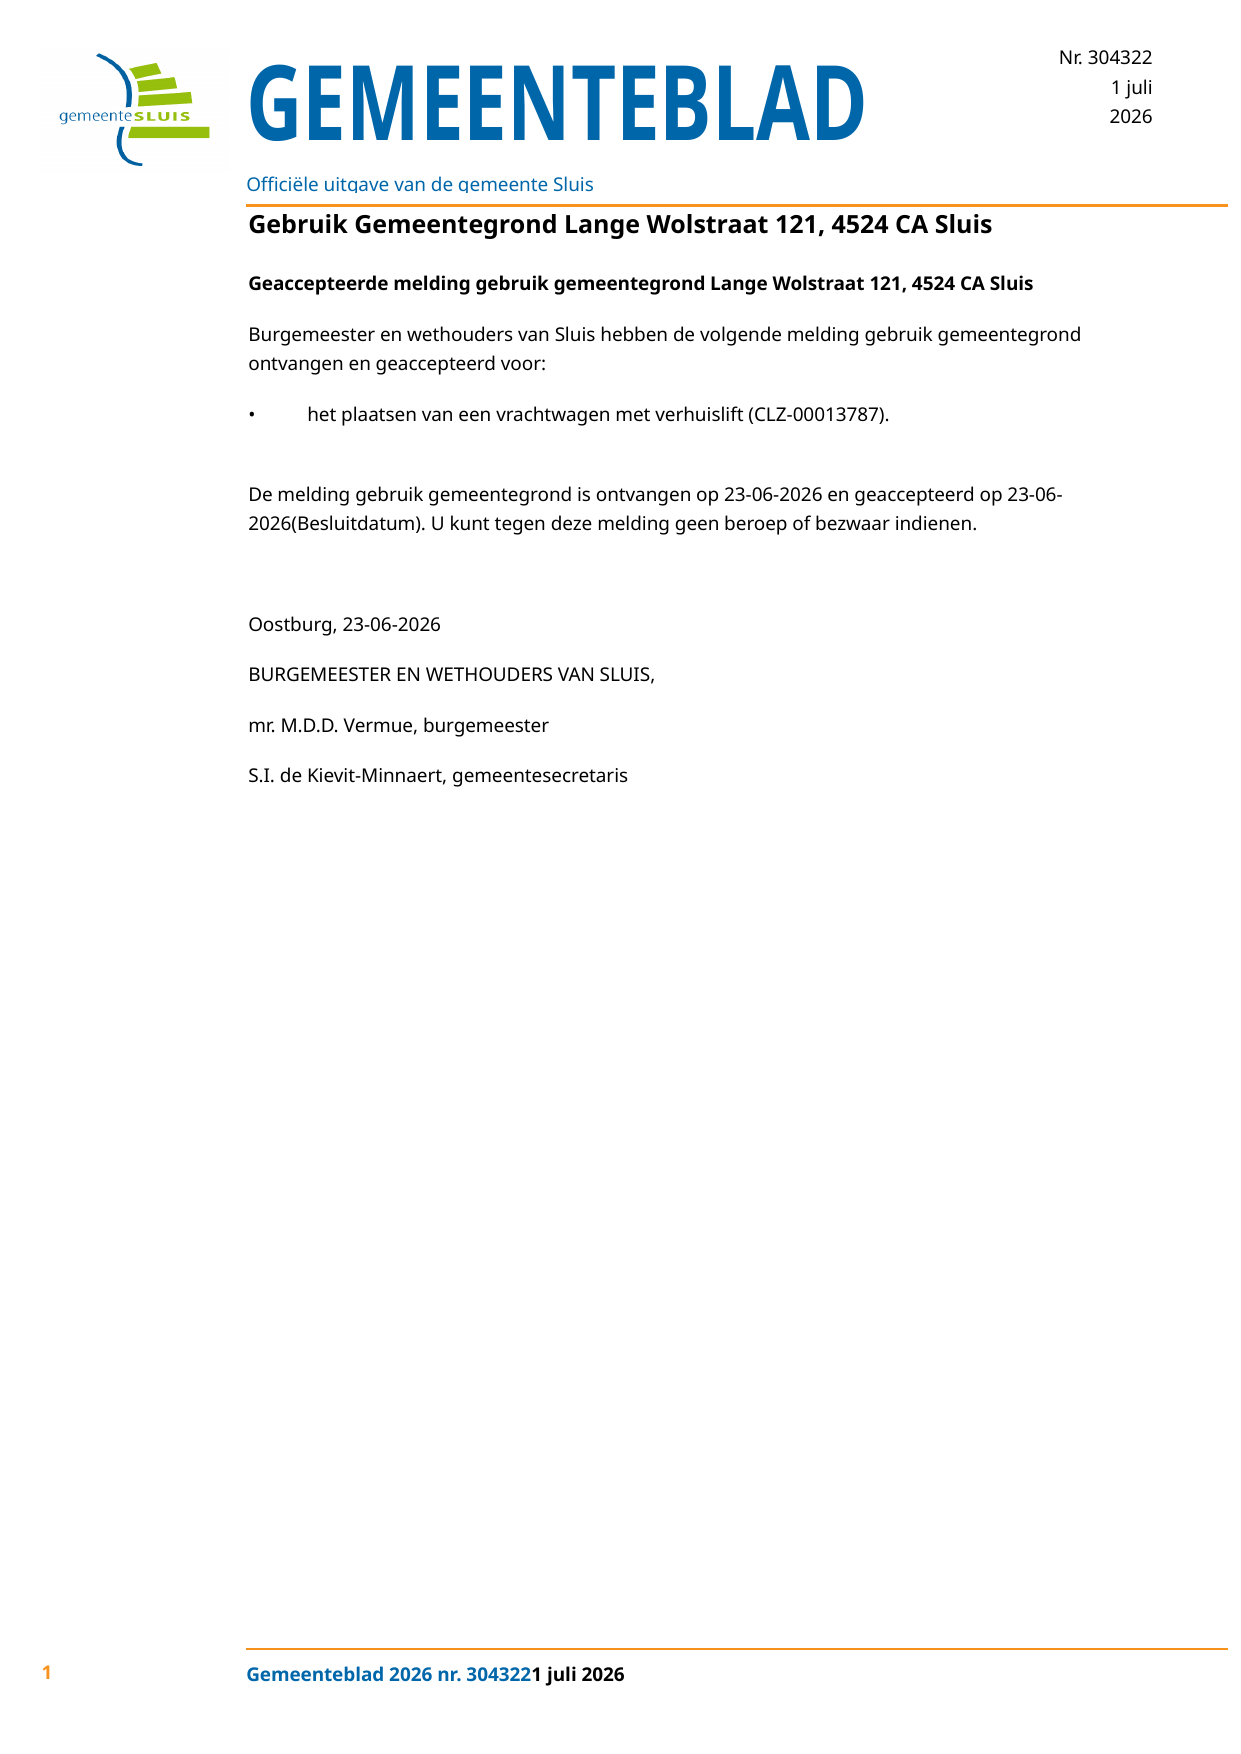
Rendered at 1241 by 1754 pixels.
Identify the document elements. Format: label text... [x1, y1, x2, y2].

text Gebruik Gemeentegrond Lange Wolstraat 121, 4524 CA Sluis [248, 207, 1152, 241]
list het plaatsen van een vrachtwagen met verhuislift (CLZ-00013787). [248, 401, 1152, 426]
picture [41, 47, 231, 172]
text mr. M.D.D. Vermue, burgemeester [248, 712, 1152, 738]
text Oostburg, 23-06-2026 [248, 611, 1152, 637]
text Burgemeester en wethouders van Sluis hebben de volgende melding gebruik gemeentegrond ontvangen en geaccepteerd voor: [248, 321, 1152, 376]
text Geaccepteerde melding gebruik gemeentegrond Lange Wolstraat 121, 4524 CA Sluis [248, 270, 1152, 296]
text S.I. de Kievit-Minnaert, gemeentesecretaris [248, 762, 1152, 788]
text BURGEMEESTER EN WETHOUDERS VAN SLUIS, [248, 662, 1152, 687]
text De melding gebruik gemeentegrond is ontvangen op 23-06-2026 en geaccepteerd op 23-06-2026(Besluitdatum). U kunt tegen deze melding geen beroep of bezwaar indienen. [248, 481, 1152, 536]
